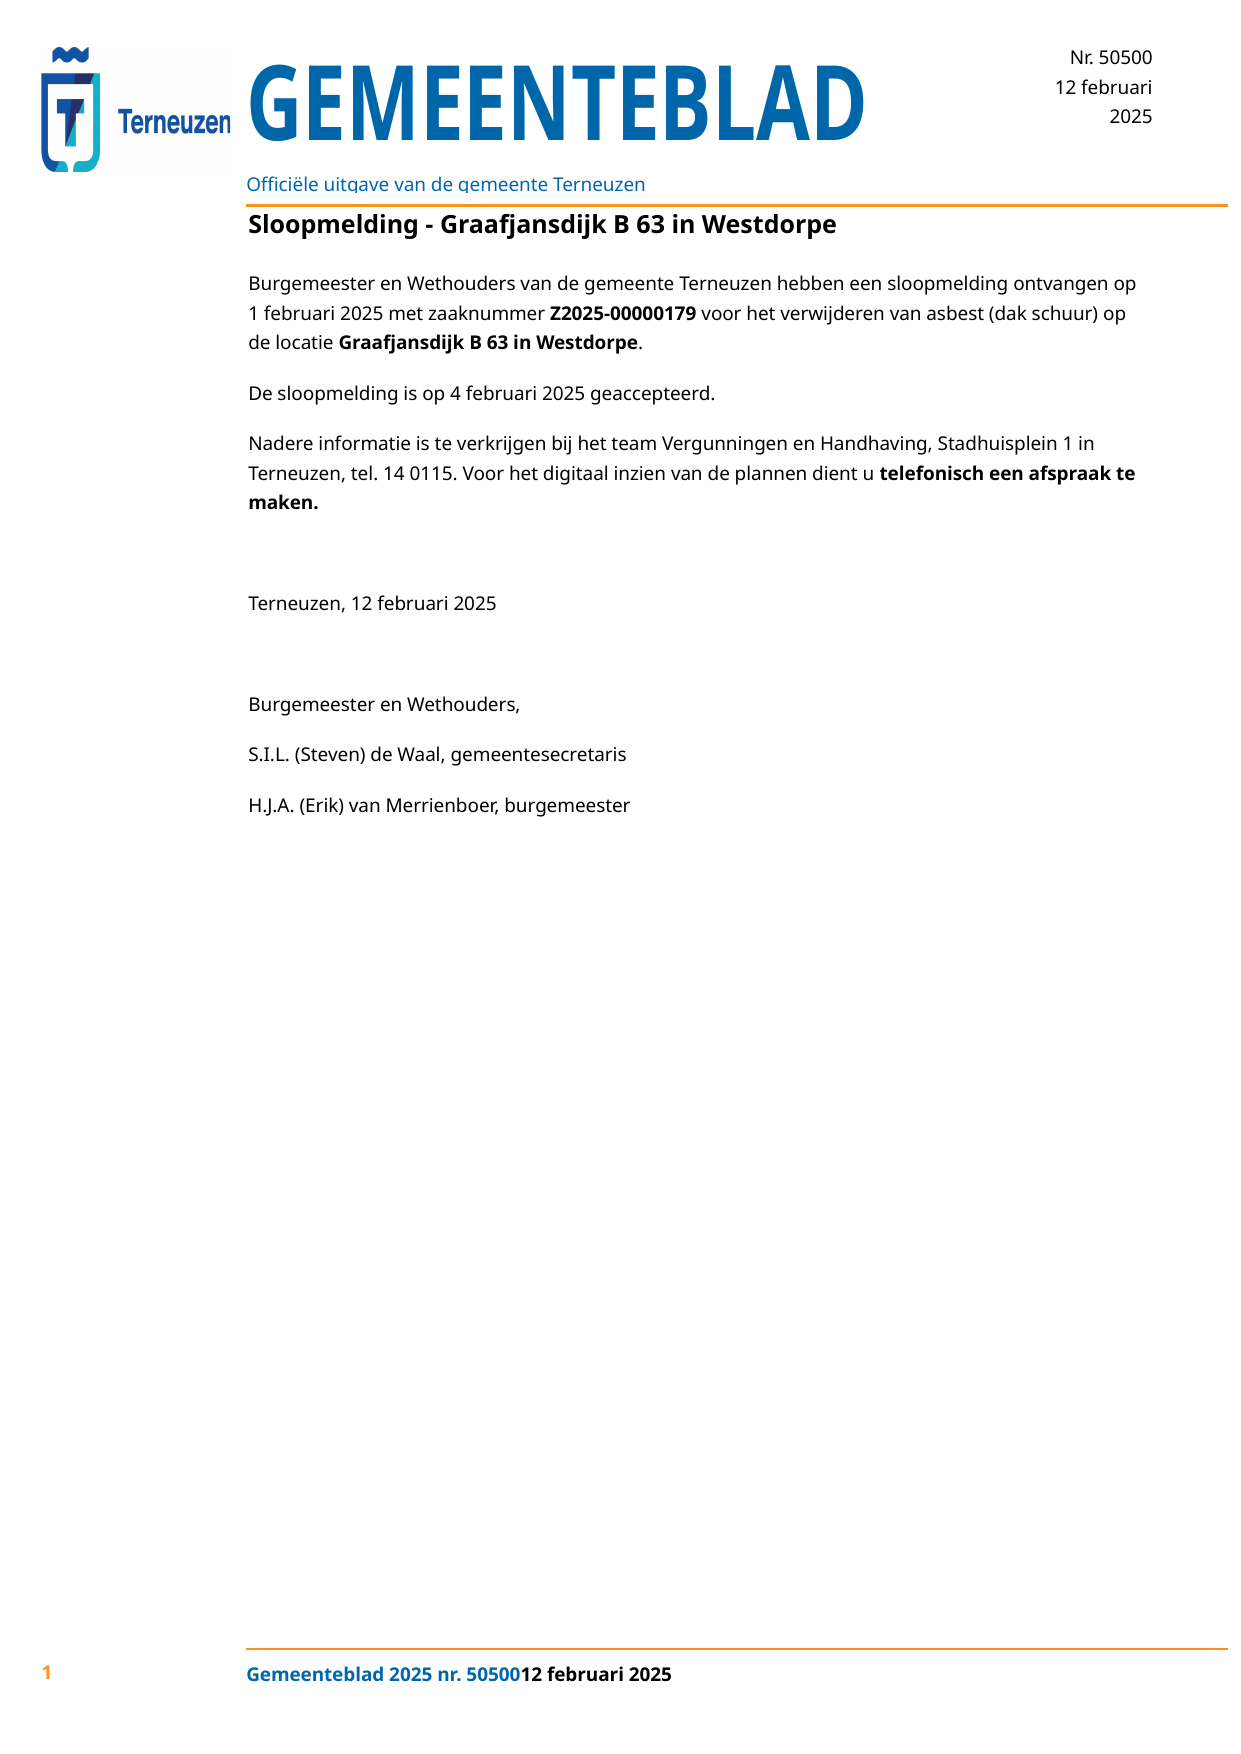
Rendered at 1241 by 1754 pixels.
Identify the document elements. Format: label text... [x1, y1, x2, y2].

text Nadere informatie is te verkrijgen bij het team Vergunningen en Handhaving, Stadhuisplein 1 in Terneuzen, tel. 14 0115. Voor het digitaal inzien van de plannen dient u telefonisch een afspraak te maken. [248, 430, 1152, 515]
text Burgemeester en Wethouders van de gemeente Terneuzen hebben een sloopmelding ontvangen op 1 februari 2025 met zaaknummer Z2025-00000179 voor het verwijderen van asbest (dak schuur) op de locatie Graafjansdijk B 63 in Westdorpe. [248, 270, 1152, 355]
text De sloopmelding is op 4 februari 2025 geaccepteerd. [248, 380, 1152, 406]
text Burgemeester en Wethouders, [248, 691, 1152, 717]
text Terneuzen, 12 februari 2025 [248, 590, 1152, 616]
picture [41, 47, 231, 172]
text S.I.L. (Steven) de Waal, gemeentesecretaris [248, 742, 1152, 767]
text H.J.A. (Erik) van Merrienboer, burgemeester [248, 792, 1152, 818]
text Sloopmelding - Graafjansdijk B 63 in Westdorpe [248, 207, 1152, 241]
